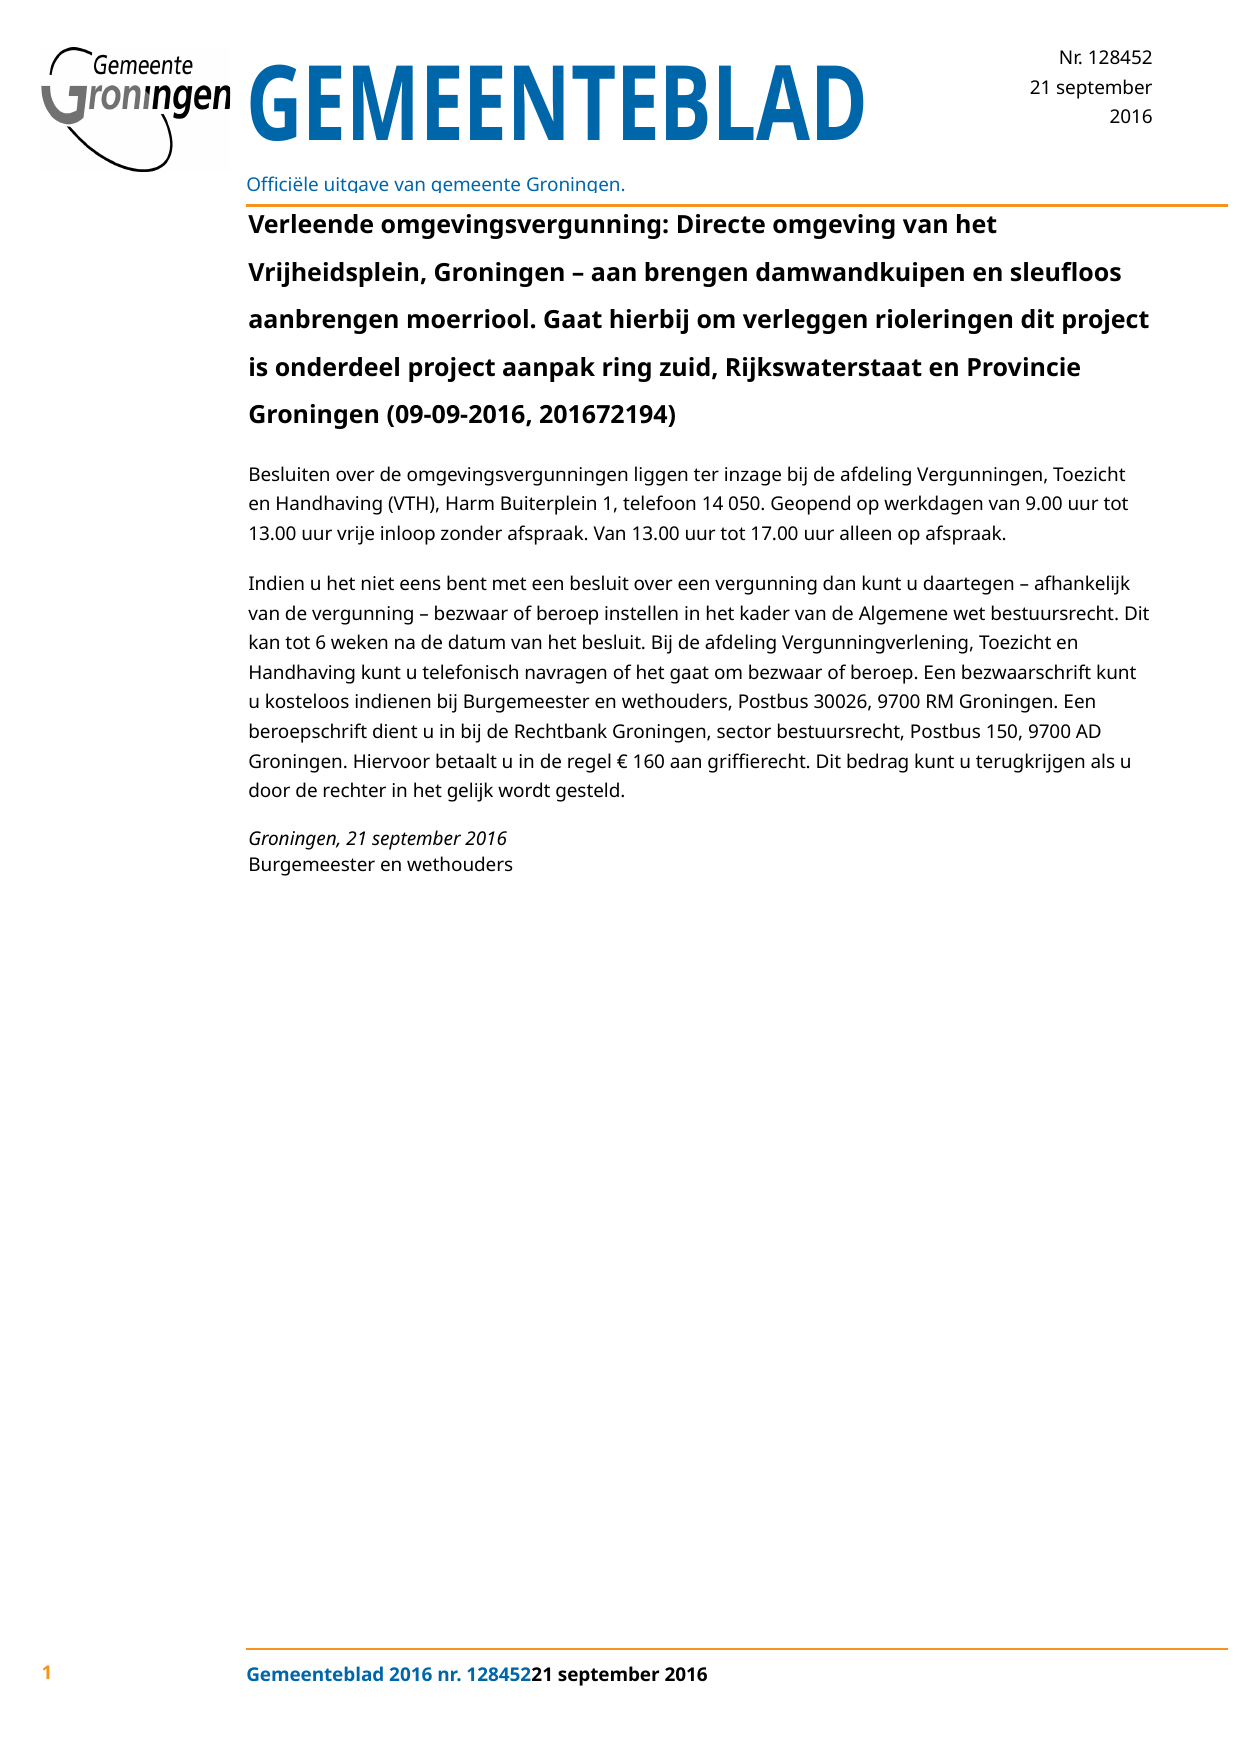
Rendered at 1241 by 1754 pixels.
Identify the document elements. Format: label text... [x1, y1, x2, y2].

picture [41, 47, 231, 172]
text Groningen, 21 september 2016 [248, 825, 1152, 851]
text Burgemeester en wethouders [248, 851, 1152, 877]
text Verleende omgevingsvergunning: Directe omgeving van het Vrijheidsplein, Groningen – aan brengen damwandkuipen en sleufloos aanbrengen moerriool. Gaat hierbij om verleggen rioleringen dit project is onderdeel project aanpak ring zuid, Rijkswaterstaat en Provincie Groningen (09-09-2016, 201672194) [248, 207, 1152, 431]
text Indien u het niet eens bent met een besluit over een vergunning dan kunt u daartegen – afhankelijk van de vergunning – bezwaar of beroep instellen in het kader van de Algemene wet bestuursrecht. Dit kan tot 6 weken na de datum van het besluit. Bij de afdeling Vergunningverlening, Toezicht en Handhaving kunt u telefonisch navragen of het gaat om bezwaar of beroep. Een bezwaarschrift kunt u kosteloos indienen bij Burgemeester en wethouders, Postbus 30026, 9700 RM Groningen. Een beroepschrift dient u in bij de Rechtbank Groningen, sector bestuursrecht, Postbus 150, 9700 AD Groningen. Hiervoor betaalt u in de regel € 160 aan griffierecht. Dit bedrag kunt u terugkrijgen als u door de rechter in het gelijk wordt gesteld. [248, 570, 1152, 803]
text Besluiten over de omgevingsvergunningen liggen ter inzage bij de afdeling Vergunningen, Toezicht en Handhaving (VTH), Harm Buiterplein 1, telefoon 14 050. Geopend op werkdagen van 9.00 uur tot 13.00 uur vrije inloop zonder afspraak. Van 13.00 uur tot 17.00 uur alleen op afspraak. [248, 461, 1152, 546]
